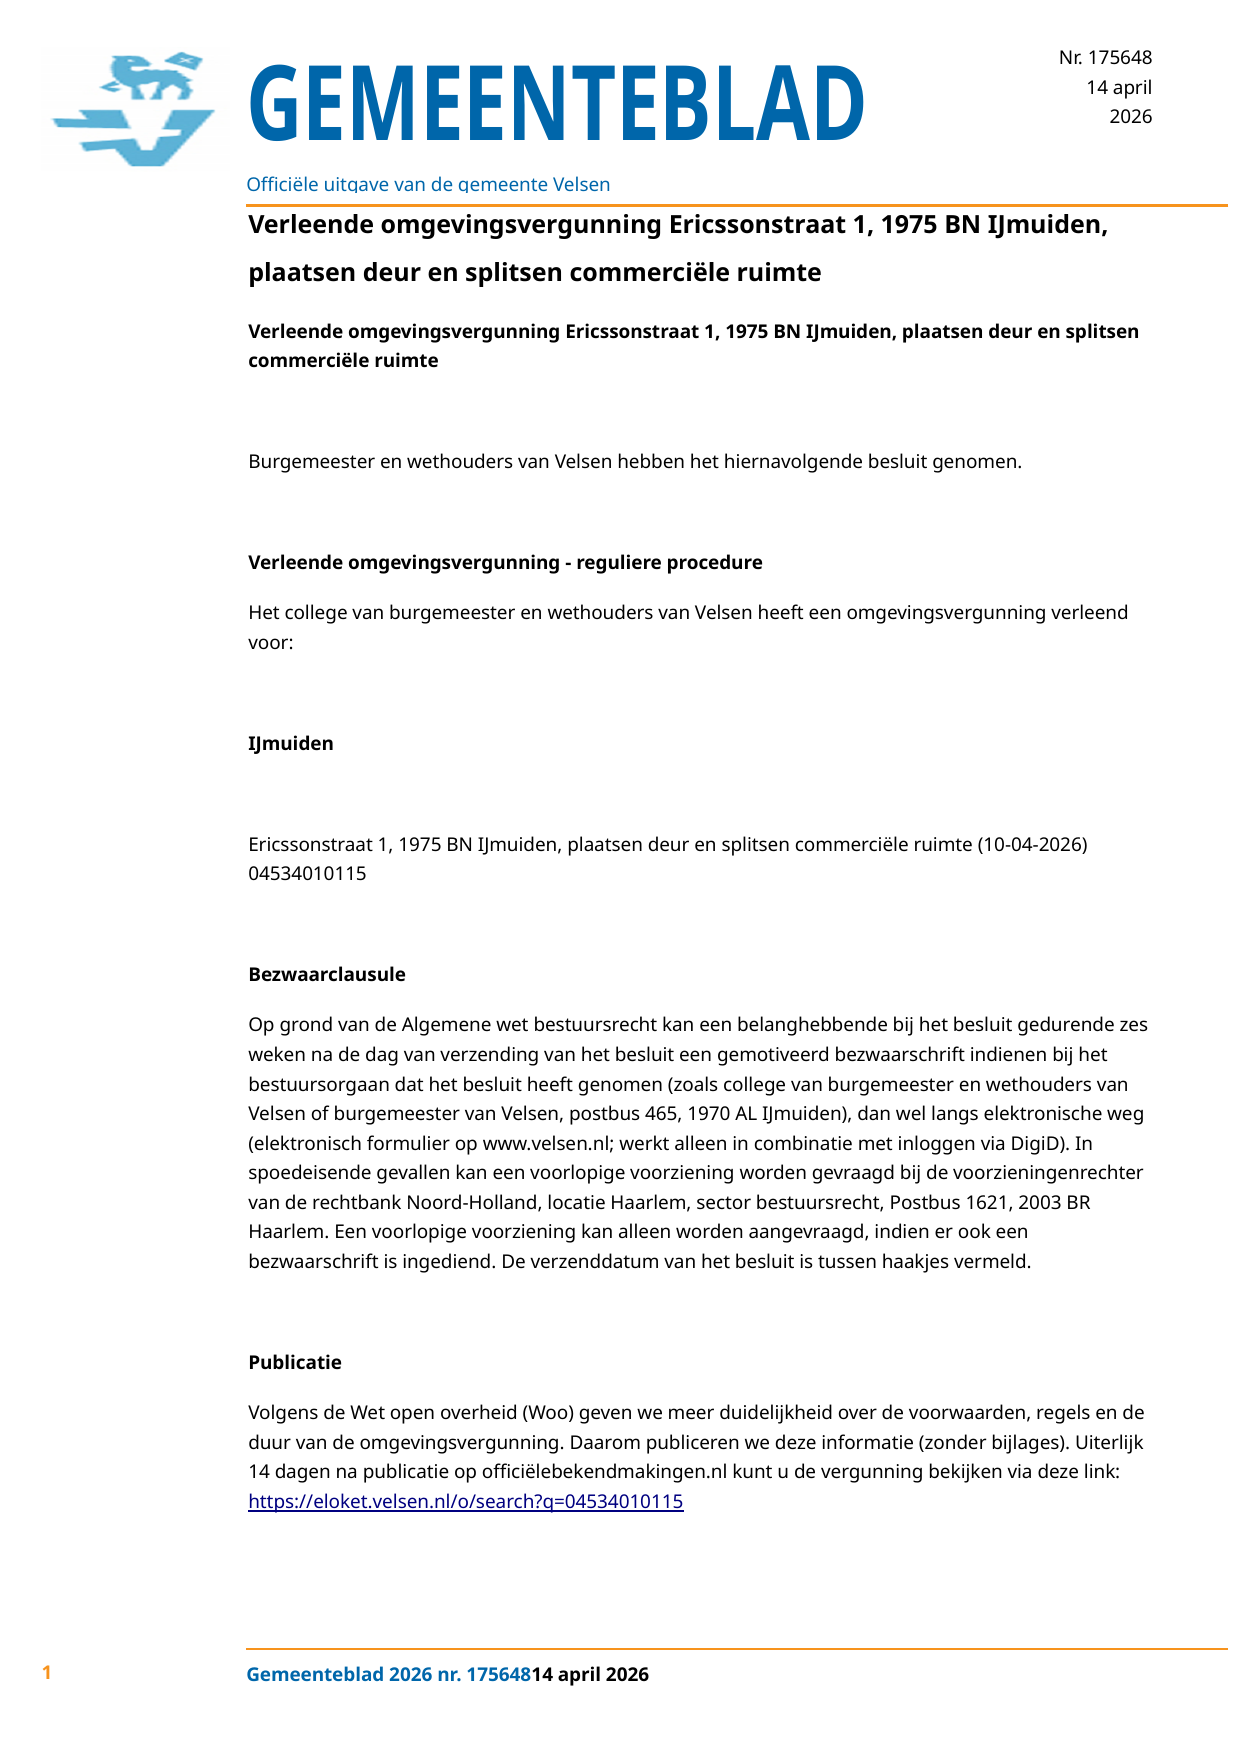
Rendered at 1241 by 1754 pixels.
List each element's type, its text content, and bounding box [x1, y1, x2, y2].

text Ericssonstraat 1, 1975 BN IJmuiden, plaatsen deur en splitsen commerciële ruimte (10-04-2026) 04534010115 [248, 831, 1152, 886]
text Bezwaarclausule [248, 961, 1152, 987]
text Burgemeester en wethouders van Velsen hebben het hiernavolgende besluit genomen. [248, 448, 1152, 474]
text Publicatie [248, 1349, 1152, 1375]
picture [41, 47, 231, 172]
text Verleende omgevingsvergunning Ericssonstraat 1, 1975 BN IJmuiden, plaatsen deur en splitsen commerciële ruimte [248, 318, 1152, 373]
text Verleende omgevingsvergunning Ericssonstraat 1, 1975 BN IJmuiden, plaatsen deur en splitsen commerciële ruimte [248, 207, 1152, 288]
text Volgens de Wet open overheid (Woo) geven we meer duidelijkheid over de voorwaarden, regels en de duur van de omgevingsvergunning. Daarom publiceren we deze informatie (zonder bijlages). Uiterlijk 14 dagen na publicatie op officiëlebekendmakingen.nl kunt u de vergunning bekijken via deze link: https://eloket.velsen.nl/o/search?q=04534010115 [248, 1399, 1152, 1514]
text Verleende omgevingsvergunning - reguliere procedure [248, 549, 1152, 575]
text IJmuiden [248, 730, 1152, 756]
text Het college van burgemeester en wethouders van Velsen heeft een omgevingsvergunning verleend voor: [248, 599, 1152, 655]
text Op grond van de Algemene wet bestuursrecht kan een belanghebbende bij het besluit gedurende zes weken na de dag van verzending van het besluit een gemotiveerd bezwaarschrift indienen bij het bestuursorgaan dat het besluit heeft genomen (zoals college van burgemeester en wethouders van Velsen of burgemeester van Velsen, postbus 465, 1970 AL IJmuiden), dan wel langs elektronische weg (elektronisch formulier op www.velsen.nl; werkt alleen in combinatie met inloggen via DigiD). In spoedeisende gevallen kan een voorlopige voorziening worden gevraagd bij de voorzieningenrechter van de rechtbank Noord-Holland, locatie Haarlem, sector bestuursrecht, Postbus 1621, 2003 BR Haarlem. Een voorlopige voorziening kan alleen worden aangevraagd, indien er ook een bezwaarschrift is ingediend. De verzenddatum van het besluit is tussen haakjes vermeld. [248, 1012, 1152, 1274]
